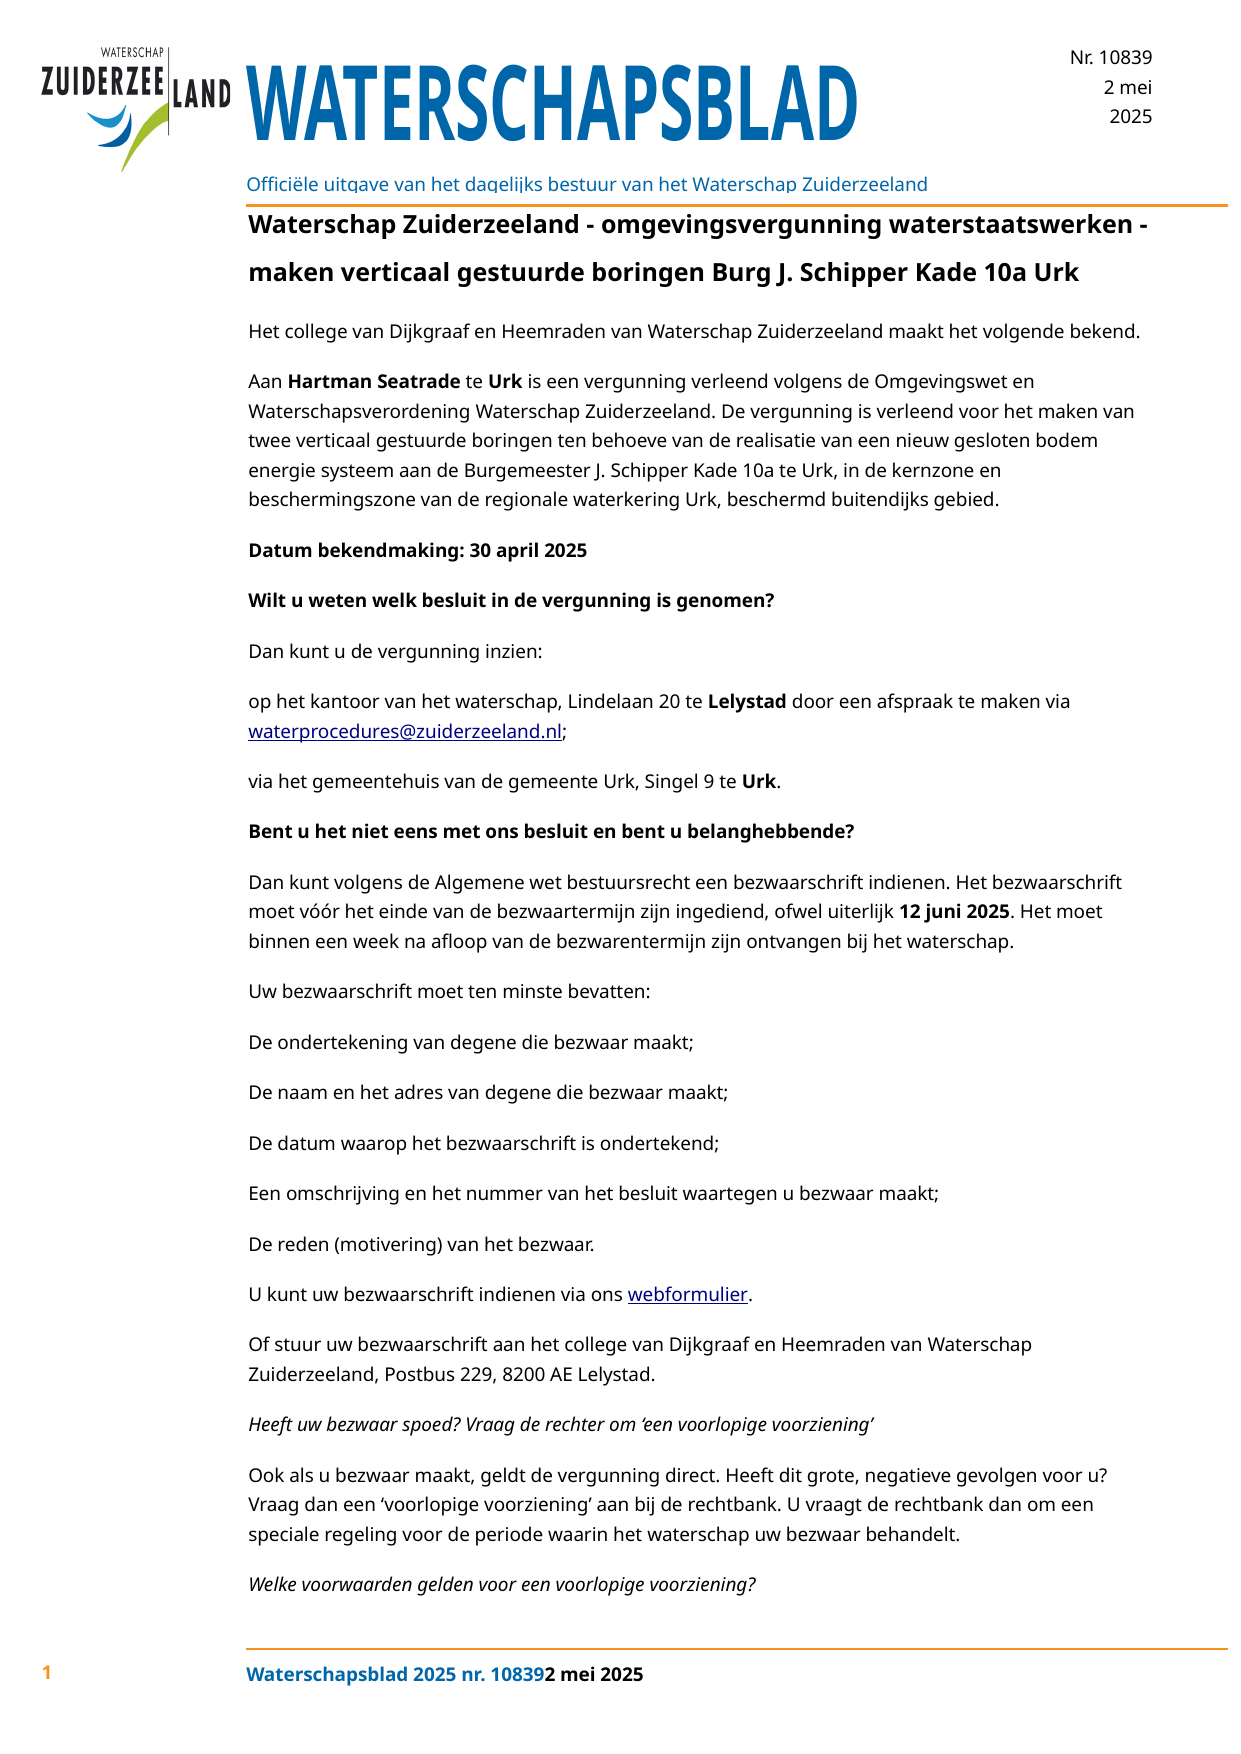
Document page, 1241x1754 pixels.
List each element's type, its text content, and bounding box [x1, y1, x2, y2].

text Of stuur uw bezwaarschrift aan het college van Dijkgraaf en Heemraden van Waterschap Zuiderzeeland, Postbus 229, 8200 AE Lelystad. [248, 1332, 1152, 1387]
text De naam en het adres van degene die bezwaar maakt; [248, 1079, 1152, 1105]
picture [41, 47, 231, 172]
text Bent u het niet eens met ons besluit en bent u belanghebbende? [248, 819, 1152, 844]
text Waterschap Zuiderzeeland - omgevingsvergunning waterstaatswerken - maken verticaal gestuurde boringen Burg J. Schipper Kade 10a Urk [248, 207, 1152, 288]
text Dan kunt volgens de Algemene wet bestuursrecht een bezwaarschrift indienen. Het bezwaarschrift moet vóór het einde van de bezwaartermijn zijn ingediend, ofwel uiterlijk 12 juni 2025. Het moet binnen een week na afloop van de bezwarentermijn zijn ontvangen bij het waterschap. [248, 869, 1152, 954]
text De ondertekening van degene die bezwaar maakt; [248, 1029, 1152, 1055]
text op het kantoor van het waterschap, Lindelaan 20 te Lelystad door een afspraak te maken via waterprocedures@zuiderzeeland.nl; [248, 688, 1152, 744]
text Welke voorwaarden gelden voor een voorlopige voorziening? [248, 1572, 1152, 1597]
text Wilt u weten welk besluit in de vergunning is genomen? [248, 587, 1152, 613]
text U kunt uw bezwaarschrift indienen via ons webformulier. [248, 1281, 1152, 1307]
text De datum waarop het bezwaarschrift is ondertekend; [248, 1130, 1152, 1156]
text Het college van Dijkgraaf en Heemraden van Waterschap Zuiderzeeland maakt het volgende bekend. [248, 318, 1152, 344]
text Een omschrijving en het nummer van het besluit waartegen u bezwaar maakt; [248, 1180, 1152, 1206]
text Uw bezwaarschrift moet ten minste bevatten: [248, 979, 1152, 1004]
text Aan Hartman Seatrade te Urk is een vergunning verleend volgens de Omgevingswet en Waterschapsverordening Waterschap Zuiderzeeland. De vergunning is verleend voor het maken van twee verticaal gestuurde boringen ten behoeve van de realisatie van een nieuw gesloten bodem energie systeem aan de Burgemeester J. Schipper Kade 10a te Urk, in de kernzone en beschermingszone van de regionale waterkering Urk, beschermd buitendijks gebied. [248, 368, 1152, 512]
text De reden (motivering) van het bezwaar. [248, 1231, 1152, 1257]
text Heeft uw bezwaar spoed? Vraag de rechter om ‘een voorlopige voorziening’ [248, 1412, 1152, 1437]
text Dan kunt u de vergunning inzien: [248, 638, 1152, 664]
text Ook als u bezwaar maakt, geldt de vergunning direct. Heeft dit grote, negatieve gevolgen voor u? Vraag dan een ‘voorlopige voorziening’ aan bij de rechtbank. U vraagt de rechtbank dan om een speciale regeling voor de periode waarin het waterschap uw bezwaar behandelt. [248, 1462, 1152, 1547]
text Datum bekendmaking: 30 april 2025 [248, 537, 1152, 563]
text via het gemeentehuis van de gemeente Urk, Singel 9 te Urk. [248, 768, 1152, 794]
